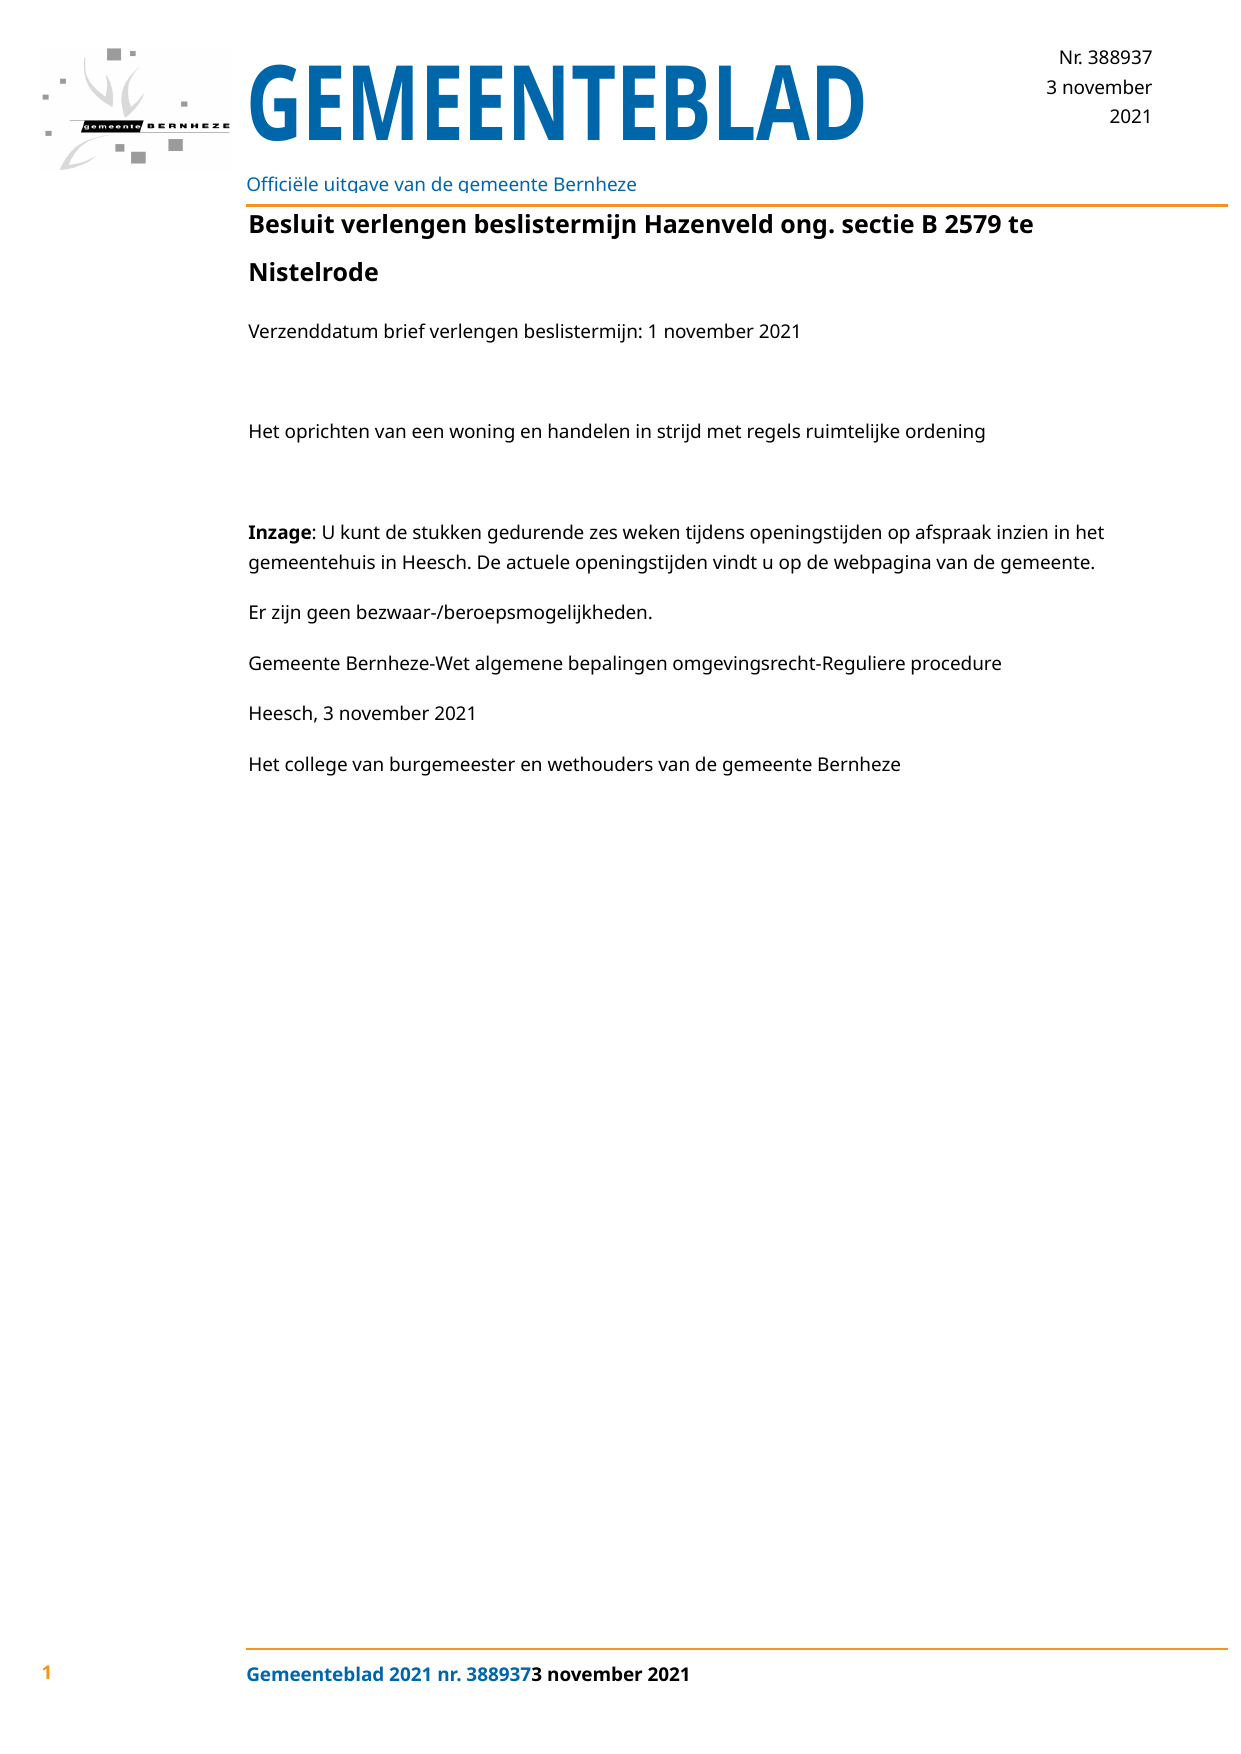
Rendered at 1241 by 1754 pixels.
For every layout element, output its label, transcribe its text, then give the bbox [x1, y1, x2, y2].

text Het college van burgemeester en wethouders van de gemeente Bernheze [248, 751, 1152, 777]
text Verzenddatum brief verlengen beslistermijn: 1 november 2021 [248, 318, 1152, 344]
text Besluit verlengen beslistermijn Hazenveld ong. sectie B 2579 te Nistelrode [248, 207, 1152, 288]
text Gemeente Bernheze-Wet algemene bepalingen omgevingsrecht-Reguliere procedure [248, 650, 1152, 676]
text Inzage: U kunt de stukken gedurende zes weken tijdens openingstijden op afspraak inzien in het gemeentehuis in Heesch. De actuele openingstijden vindt u op de webpagina van de gemeente. [248, 519, 1152, 575]
text Er zijn geen bezwaar-/beroepsmogelijkheden. [248, 599, 1152, 625]
text Het oprichten van een woning en handelen in strijd met regels ruimtelijke ordening [248, 419, 1152, 444]
text Heesch, 3 november 2021 [248, 700, 1152, 726]
picture [41, 47, 231, 172]
